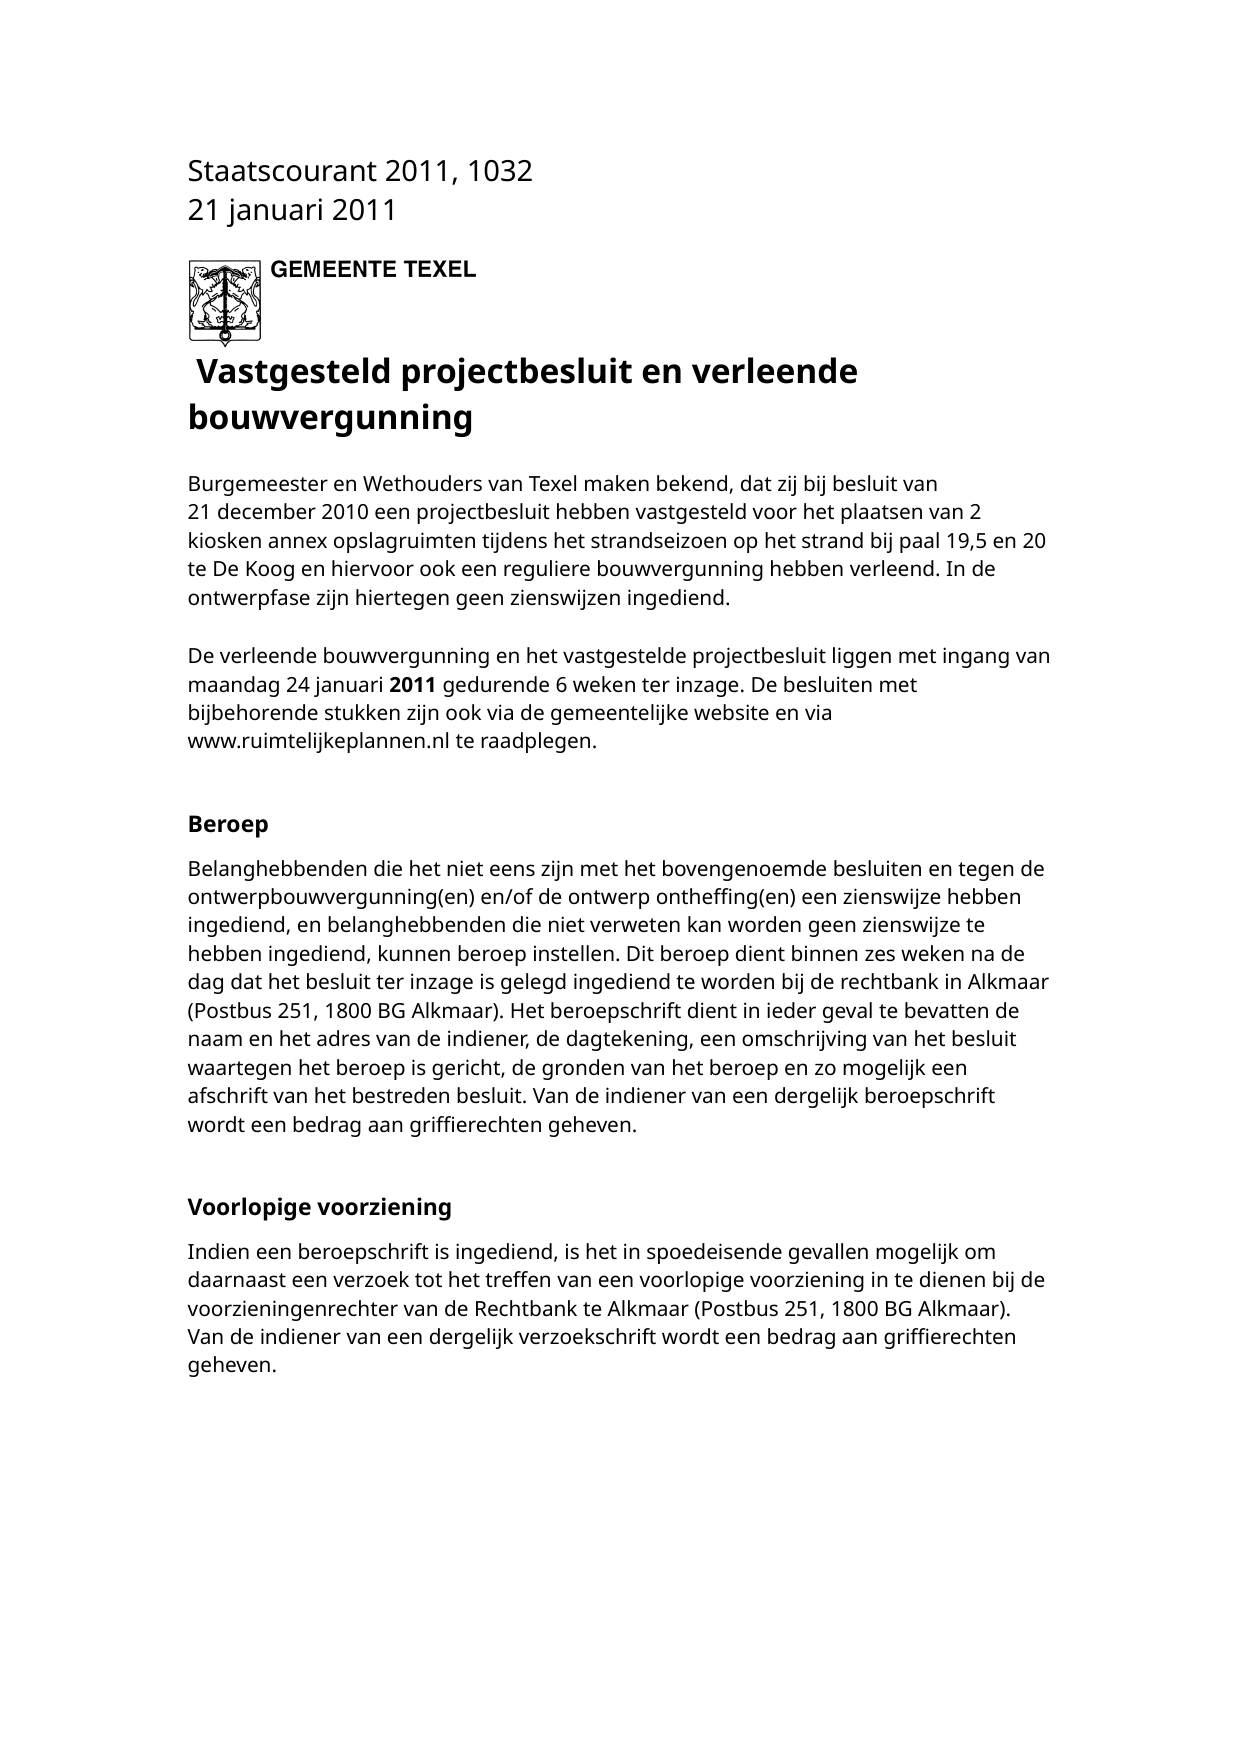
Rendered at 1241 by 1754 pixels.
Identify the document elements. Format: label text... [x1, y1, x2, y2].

subtitle Voorlopige voorziening [187, 1191, 1053, 1222]
text 21 januari 2011 [187, 190, 1053, 229]
picture [187, 258, 477, 348]
text De verleende bouwvergunning en het vastgestelde projectbesluit liggen met ingang van maandag 24 januari 2011 gedurende 6 weken ter inzage. De besluiten met bijbehorende stukken zijn ook via de gemeentelijke website en via www.ruimtelijkeplannen.nl te raadplegen. [187, 641, 1053, 755]
text Staatscourant 2011, 1032 [187, 150, 1053, 190]
text Burgemeester en Wethouders van Texel maken bekend, dat zij bij besluit van 21 december 2010 een projectbesluit hebben vastgesteld voor het plaatsen van 2 kiosken annex opslagruimten tijdens het strandseizoen op het strand bij paal 19,5 en 20 te De Koog en hiervoor ook een reguliere bouwvergunning hebben verleend. In de ontwerpfase zijn hiertegen geen zienswijzen ingediend. [187, 469, 1053, 611]
text Belanghebbenden die het niet eens zijn met het bovengenoemde besluiten en tegen de ontwerpbouwvergunning(en) en/of de ontwerp ontheffing(en) een zienswijze hebben ingediend, en belanghebbenden die niet verweten kan worden geen zienswijze te hebben ingediend, kunnen beroep instellen. Dit beroep dient binnen zes weken na de dag dat het besluit ter inzage is gelegd ingediend te worden bij de rechtbank in Alkmaar (Postbus 251, 1800 BG Alkmaar). Het beroepschrift dient in ieder geval te bevatten de naam en het adres van de indiener, de dagtekening, een omschrijving van het besluit waartegen het beroep is gericht, de gronden van het beroep en zo mogelijk een afschrift van het bestreden besluit. Van de indiener van een dergelijk beroepschrift wordt een bedrag aan griffierechten geheven. [187, 854, 1053, 1138]
subtitle Beroep [187, 807, 1053, 839]
text Indien een beroepschrift is ingediend, is het in spoedeisende gevallen mogelijk om daarnaast een verzoek tot het treffen van een voorlopige voorziening in te dienen bij de voorzieningenrechter van de Rechtbank te Alkmaar (Postbus 251, 1800 BG Alkmaar). Van de indiener van een dergelijk verzoekschrift wordt een bedrag aan griffierechten geheven. [187, 1237, 1053, 1379]
subtitle Vastgesteld projectbesluit en verleende bouwvergunning [187, 271, 1053, 439]
